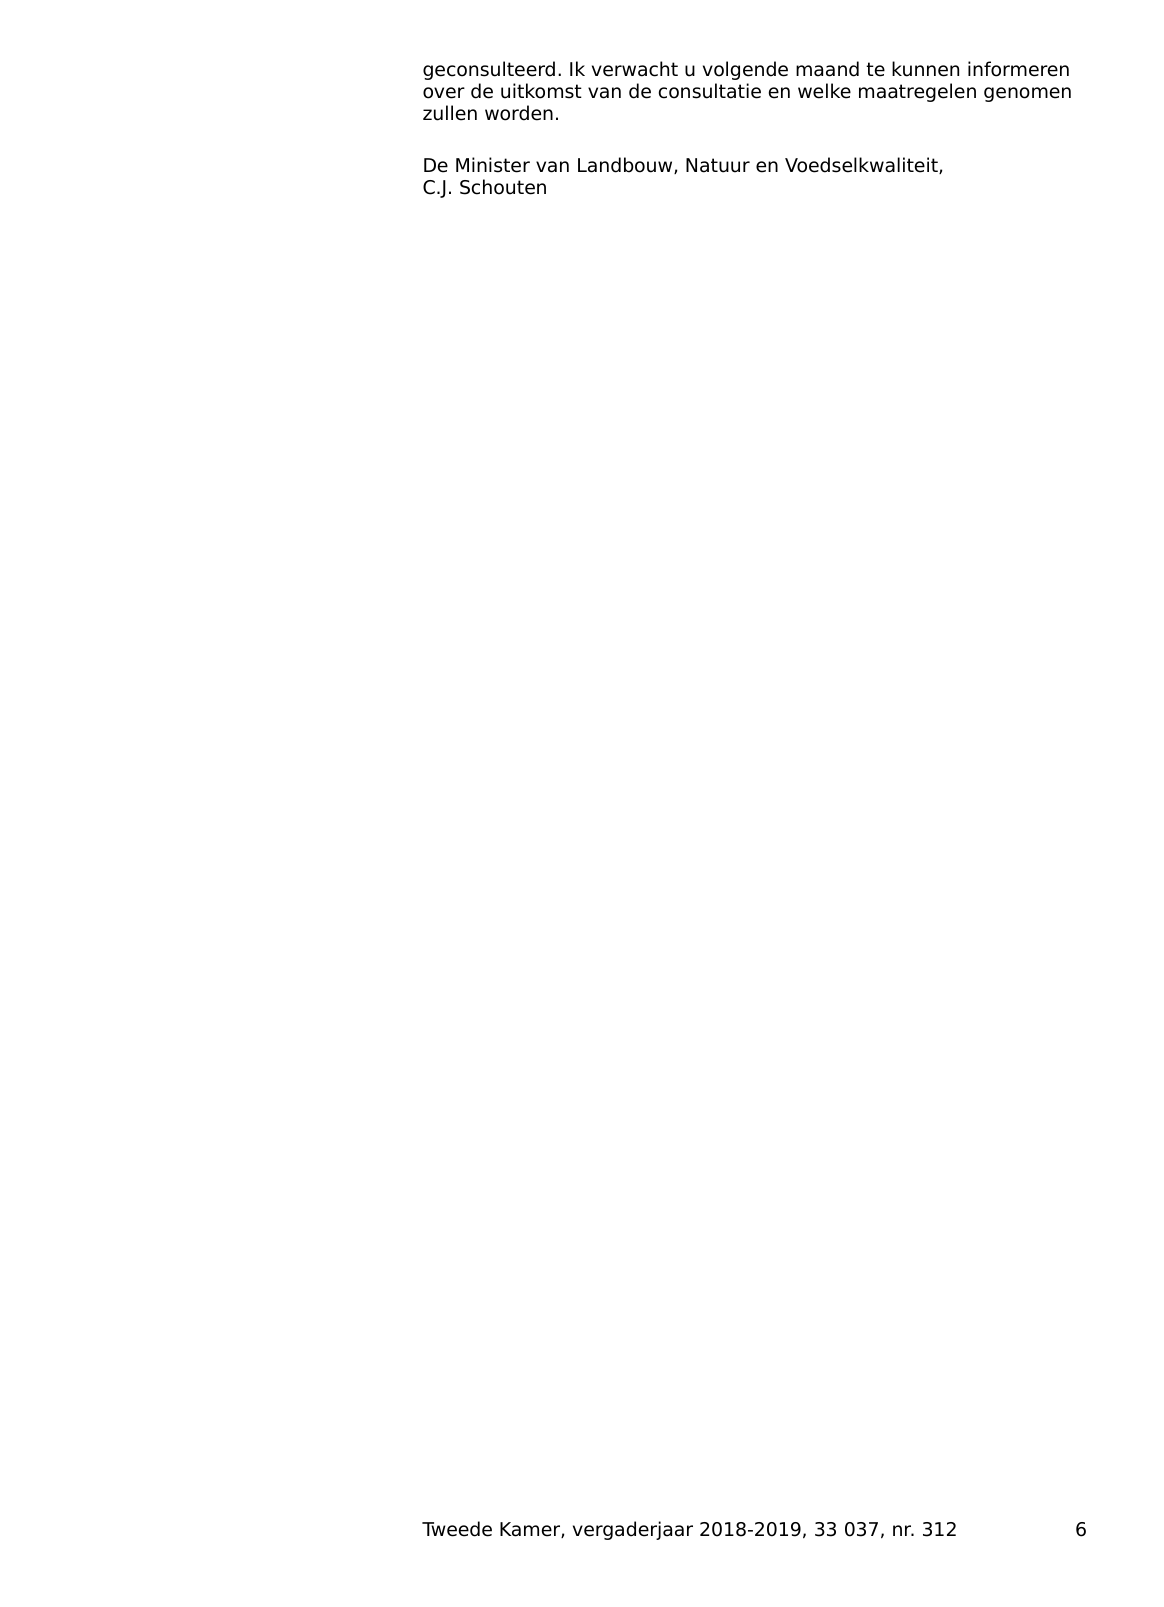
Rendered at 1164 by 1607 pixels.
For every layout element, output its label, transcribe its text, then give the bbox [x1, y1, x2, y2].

text De Minister van Landbouw, Natuur en Voedselkwaliteit, C.J. Schouten [422, 155, 1087, 199]
text geconsulteerd. Ik verwacht u volgende maand te kunnen informeren over de uitkomst van de consultatie en welke maatregelen genomen zullen worden. [422, 59, 1087, 125]
